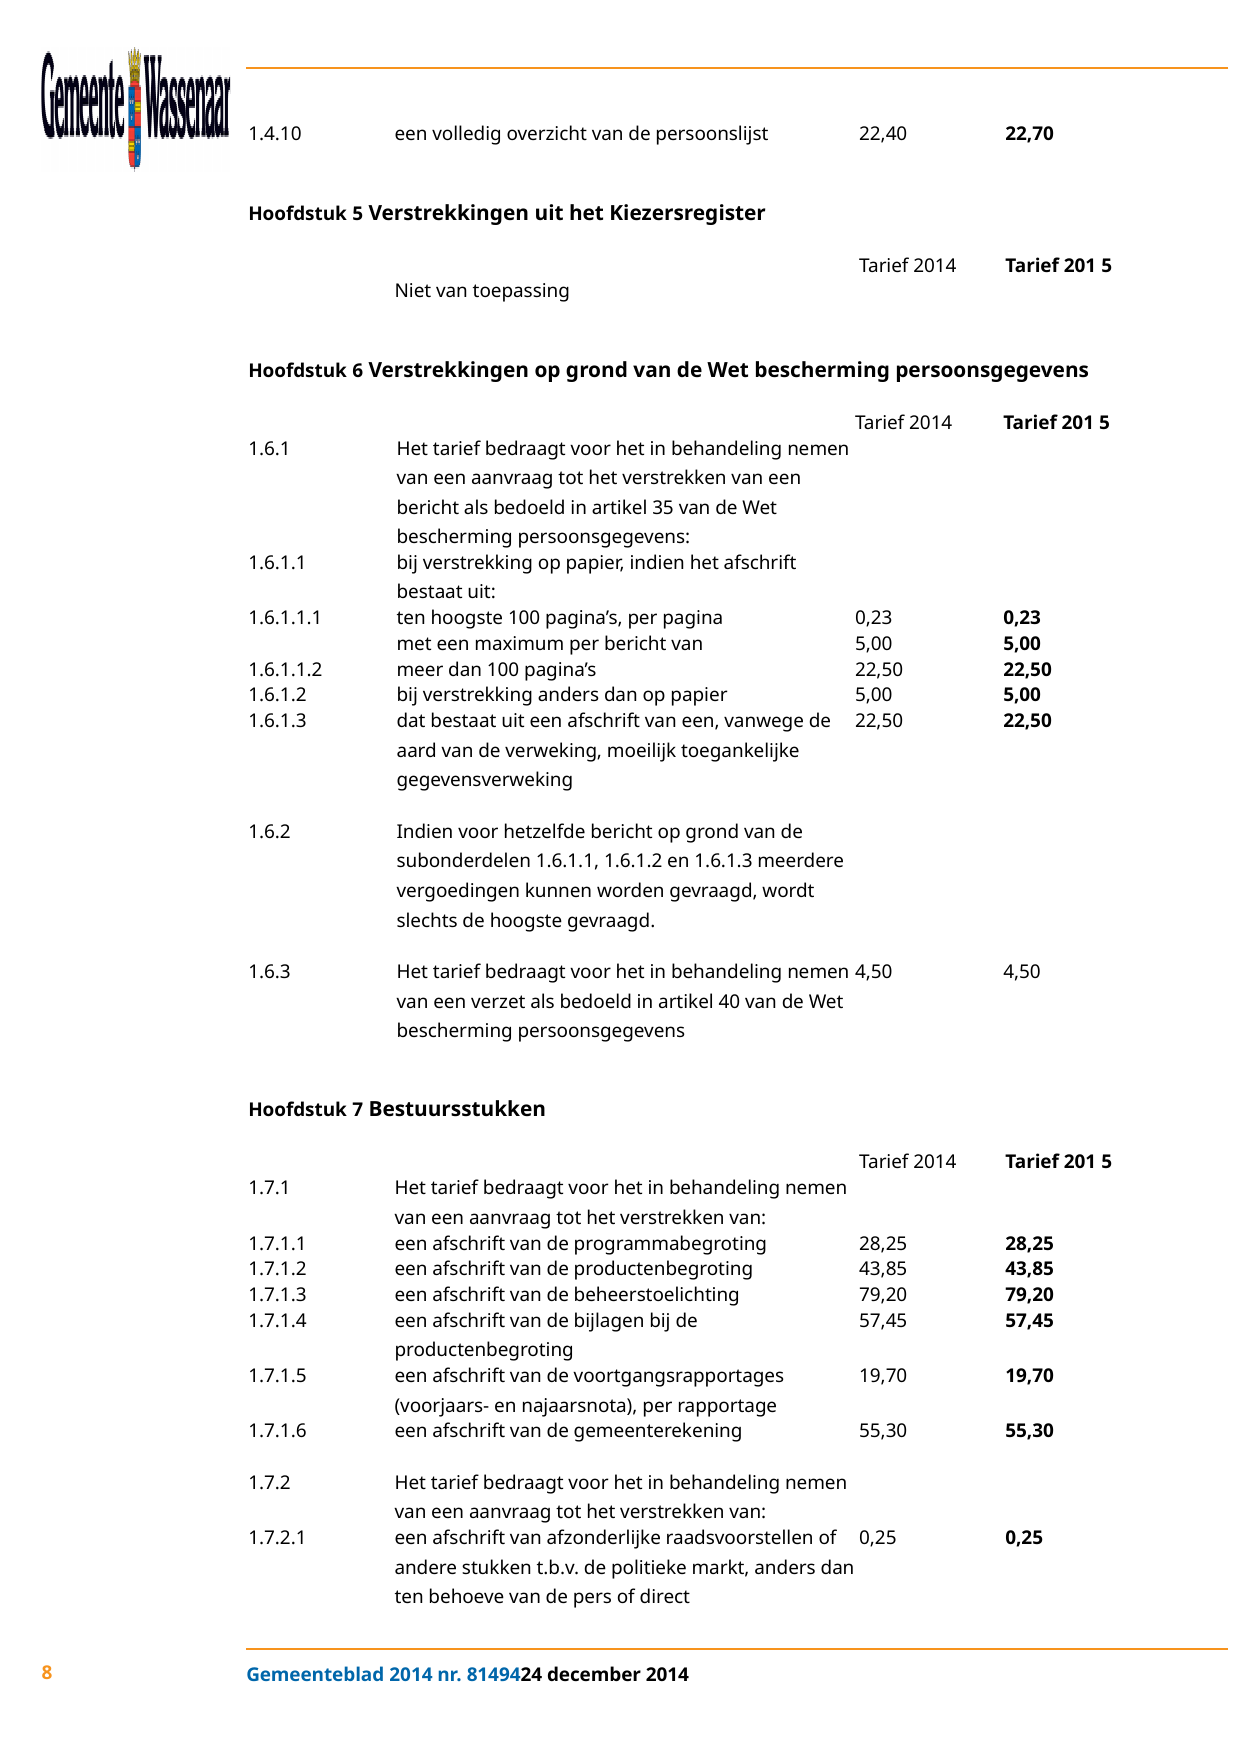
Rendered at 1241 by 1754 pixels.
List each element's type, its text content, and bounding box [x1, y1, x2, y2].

table_header Tarief 2014 [859, 1149, 1005, 1174]
table_cell bij verstrekking anders dan op papier [396, 682, 855, 707]
table_cell 1.4.10 [248, 121, 394, 146]
table_cell [855, 792, 1003, 818]
table_cell 22,50 [1003, 708, 1152, 792]
table_cell 43,85 [1005, 1256, 1152, 1281]
table_cell 0,23 [855, 605, 1003, 630]
table_cell [859, 1175, 1005, 1230]
table_cell [248, 95, 394, 121]
table_cell 1.7.1.1 [248, 1230, 394, 1256]
table_cell 1.7.1.2 [248, 1256, 394, 1281]
table_cell [1003, 818, 1152, 932]
table_cell [859, 278, 1005, 303]
table_cell [248, 1443, 394, 1469]
table_cell 1.7.2 [248, 1469, 394, 1524]
table_cell dat bestaat uit een afschrift van een, vanwege de aard van de verweking, moeilijk toegankelijke gegevensverweking [396, 708, 855, 792]
table_cell [1003, 792, 1152, 818]
table_cell [1003, 933, 1152, 958]
text Hoofdstuk 7 Bestuursstukken [248, 1094, 1152, 1123]
table_cell Het tarief bedraagt voor het in behandeling nemen van een verzet als bedoeld in artikel 40 van de Wet bescherming persoonsgegevens [396, 958, 855, 1043]
table_cell een afschrift van afzonderlijke raadsvoorstellen of andere stukken t.b.v. de politieke markt, anders dan ten behoeve van de pers of direct [394, 1524, 859, 1609]
table_header [248, 1149, 394, 1174]
table_cell 4,50 [855, 958, 1003, 1043]
table_cell 22,40 [859, 121, 1005, 146]
table_cell 57,45 [859, 1307, 1005, 1362]
table_cell 28,25 [859, 1230, 1005, 1256]
table_cell 22,50 [1003, 656, 1152, 682]
table_cell [1003, 435, 1152, 549]
table_cell [248, 933, 396, 958]
table_cell met een maximum per bericht van [396, 630, 855, 656]
table_cell 5,00 [855, 682, 1003, 707]
table_cell [1005, 1469, 1152, 1524]
table_cell 22,50 [855, 708, 1003, 792]
table_cell [248, 630, 396, 656]
table_cell 1.6.1 [248, 435, 396, 549]
text Hoofdstuk 5 Verstrekkingen uit het Kiezersregister [248, 198, 1152, 226]
table_cell 1.7.1.4 [248, 1307, 394, 1362]
table_cell een afschrift van de beheerstoelichting [394, 1281, 859, 1307]
table_cell 1.6.1.1.1 [248, 605, 396, 630]
table_cell een afschrift van de programmabegroting [394, 1230, 859, 1256]
table_cell 55,30 [859, 1418, 1005, 1443]
table_cell een afschrift van de productenbegroting [394, 1256, 859, 1281]
table_header [248, 409, 396, 435]
table_cell [1005, 1443, 1152, 1469]
table_cell 1.7.1.3 [248, 1281, 394, 1307]
table_cell [1005, 95, 1152, 121]
table_cell 55,30 [1005, 1418, 1152, 1443]
table_cell 1.7.1.6 [248, 1418, 394, 1443]
table_cell 79,20 [859, 1281, 1005, 1307]
table_cell een afschrift van de bijlagen bij de productenbegroting [394, 1307, 859, 1362]
table_cell 79,20 [1005, 1281, 1152, 1307]
table_cell 0,25 [859, 1524, 1005, 1609]
table_cell bij verstrekking op papier, indien het afschrift bestaat uit: [396, 549, 855, 604]
table_cell een afschrift van de voortgangsrapportages (voorjaars- en najaarsnota), per rapportage [394, 1362, 859, 1418]
table_cell 1.6.1.1 [248, 549, 396, 604]
table_header Tarief 201 5 [1005, 252, 1152, 278]
table_cell 1.6.1.1.2 [248, 656, 396, 682]
table_cell 1.7.1 [248, 1175, 394, 1230]
table_cell een volledig overzicht van de persoonslijst [394, 121, 859, 146]
table_cell meer dan 100 pagina’s [396, 656, 855, 682]
table_cell ten hoogste 100 pagina’s, per pagina [396, 605, 855, 630]
table_cell 5,00 [855, 630, 1003, 656]
table_cell 1.6.1.2 [248, 682, 396, 707]
table_cell 19,70 [1005, 1362, 1152, 1418]
table_cell [248, 792, 396, 818]
table_cell [394, 95, 859, 121]
table_cell 22,70 [1005, 121, 1152, 146]
table_header Tarief 201 5 [1005, 1149, 1152, 1174]
table_cell [396, 792, 855, 818]
table_header Tarief 2014 [855, 409, 1003, 435]
table_cell [1003, 549, 1152, 604]
table_cell [855, 933, 1003, 958]
table_header [396, 409, 855, 435]
table_header Tarief 201 5 [1003, 409, 1152, 435]
table_cell [1005, 1175, 1152, 1230]
text Hoofdstuk 6 Verstrekkingen op grond van de Wet bescherming persoonsgegevens [248, 355, 1152, 383]
table_cell 57,45 [1005, 1307, 1152, 1362]
table_cell [855, 435, 1003, 549]
picture [41, 47, 231, 172]
table_header [248, 252, 394, 278]
table_cell Het tarief bedraagt voor het in behandeling nemen van een aanvraag tot het verstrekken van: [394, 1469, 859, 1524]
table_cell [394, 1443, 859, 1469]
table_cell 0,23 [1003, 605, 1152, 630]
table_cell [855, 818, 1003, 932]
table_cell 1.6.2 [248, 818, 396, 932]
table_cell 5,00 [1003, 630, 1152, 656]
table_header Tarief 2014 [859, 252, 1005, 278]
table_cell 4,50 [1003, 958, 1152, 1043]
table_cell 19,70 [859, 1362, 1005, 1418]
table_cell [1005, 278, 1152, 303]
table_cell 5,00 [1003, 682, 1152, 707]
table_cell Het tarief bedraagt voor het in behandeling nemen van een aanvraag tot het verstrekken van een bericht als bedoeld in artikel 35 van de Wet bescherming persoonsgegevens: [396, 435, 855, 549]
table_cell Indien voor hetzelfde bericht op grond van de subonderdelen 1.6.1.1, 1.6.1.2 en 1.6.1.3 meerdere vergoedingen kunnen worden gevraagd, wordt slechts de hoogste gevraagd. [396, 818, 855, 932]
table_cell 1.7.2.1 [248, 1524, 394, 1609]
table_cell Niet van toepassing [394, 278, 859, 303]
table_cell 0,25 [1005, 1524, 1152, 1609]
table_cell 22,50 [855, 656, 1003, 682]
table_cell een afschrift van de gemeenterekening [394, 1418, 859, 1443]
table_cell 1.6.1.3 [248, 708, 396, 792]
table_cell [396, 933, 855, 958]
table_cell [859, 95, 1005, 121]
table_cell [248, 278, 394, 303]
table_cell [859, 1469, 1005, 1524]
table_cell 1.7.1.5 [248, 1362, 394, 1418]
table_header [394, 1149, 859, 1174]
table_cell Het tarief bedraagt voor het in behandeling nemen van een aanvraag tot het verstrekken van: [394, 1175, 859, 1230]
table_header [394, 252, 859, 278]
table_cell 28,25 [1005, 1230, 1152, 1256]
table_cell 43,85 [859, 1256, 1005, 1281]
table_cell 1.6.3 [248, 958, 396, 1043]
table_cell [855, 549, 1003, 604]
table_cell [859, 1443, 1005, 1469]
